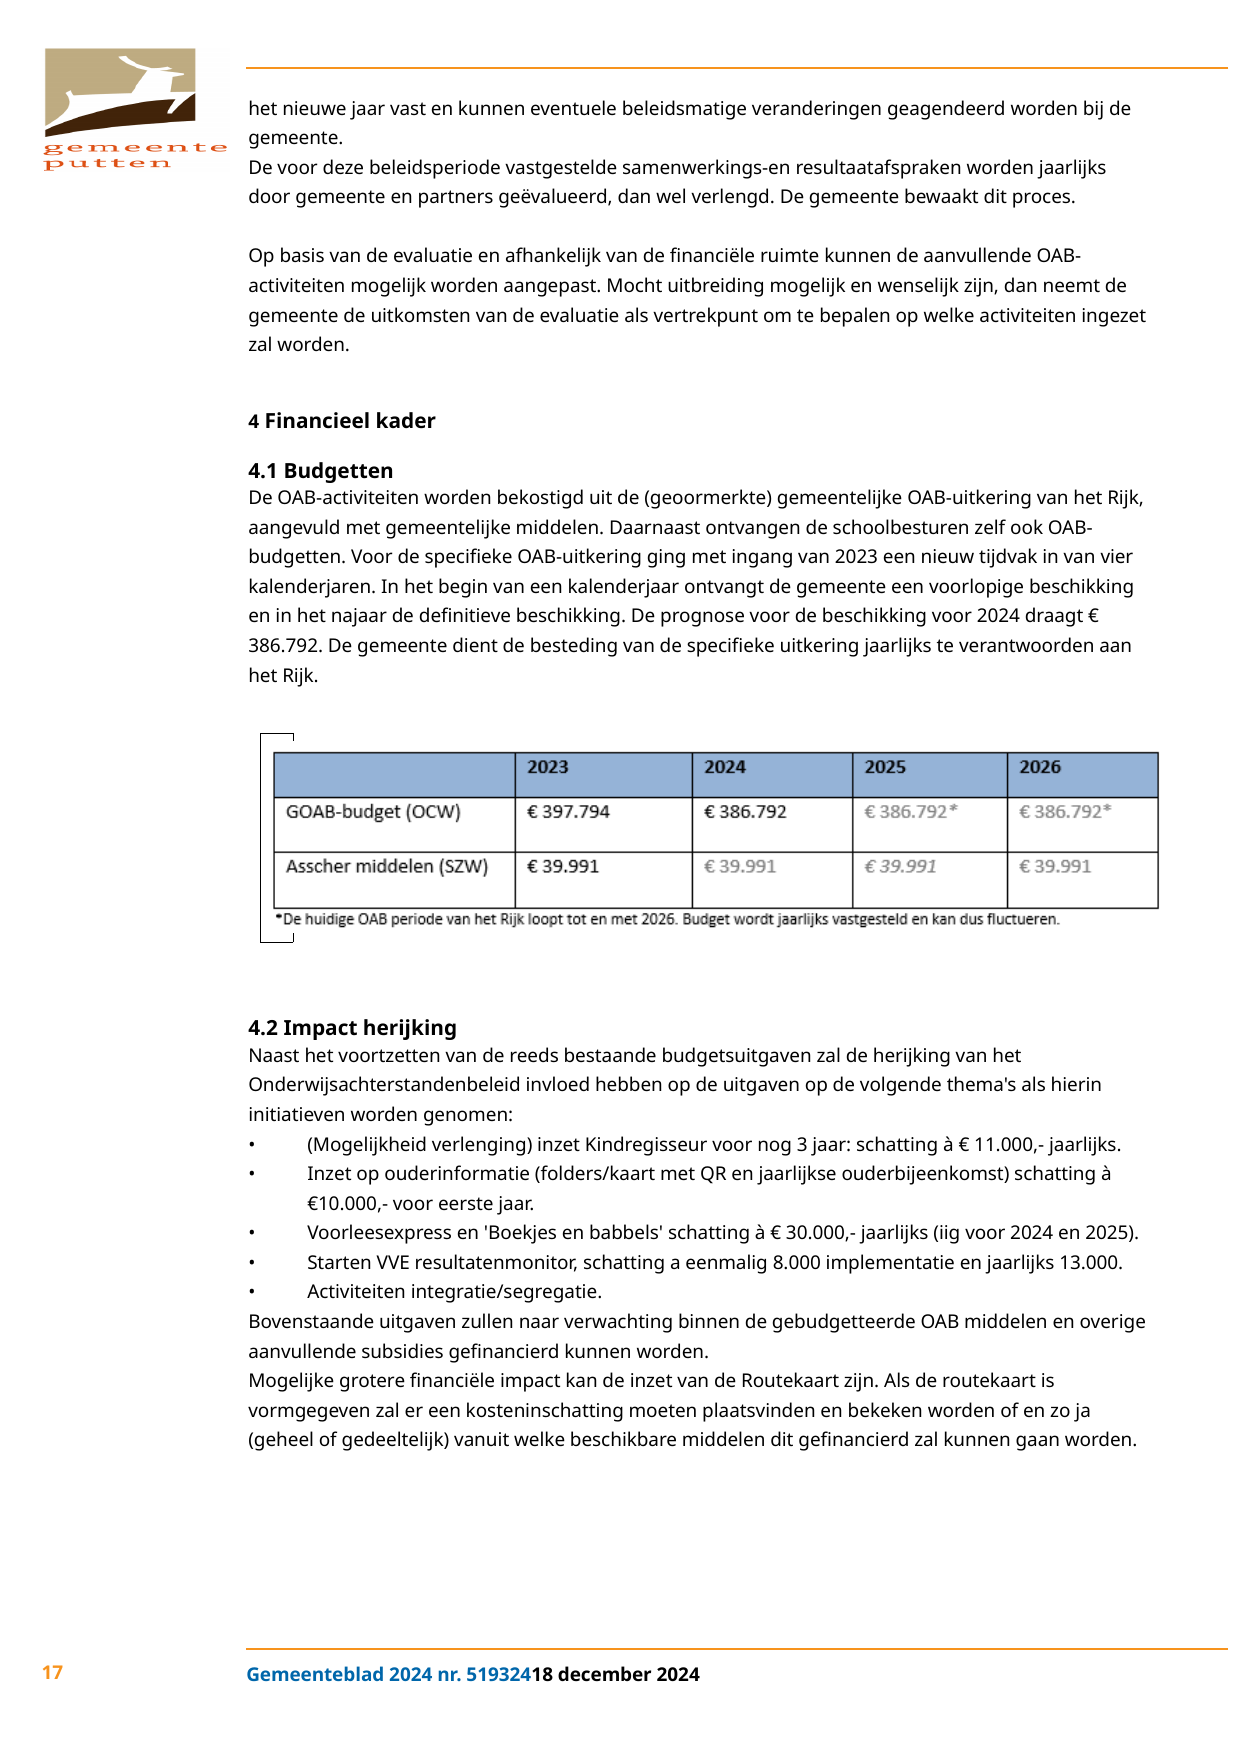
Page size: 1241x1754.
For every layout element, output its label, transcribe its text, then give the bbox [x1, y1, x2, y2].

list (Mogelijkheid verlenging) inzet Kindregisseur voor nog 3 jaar: schatting à € 11.000,- jaarlijks. [248, 1131, 1152, 1156]
text Bovenstaande uitgaven zullen naar verwachting binnen de gebudgetteerde OAB middelen en overige aanvullende subsidies gefinancierd kunnen worden. [248, 1308, 1152, 1363]
list Inzet op ouderinformatie (folders/kaart met QR en jaarlijkse ouderbijeenkomst) schatting à €10.000,- voor eerste jaar. [248, 1160, 1152, 1216]
list Voorleesexpress en 'Boekjes en babbels' schatting à € 30.000,- jaarlijks (iig voor 2024 en 2025). [248, 1219, 1152, 1245]
text Naast het voortzetten van de reeds bestaande budgetsuitgaven zal de herijking van het Onderwijsachterstandenbeleid invloed hebben op de uitgaven op de volgende thema's als hierin initiatieven worden genomen: [248, 1042, 1152, 1127]
picture [268, 741, 1173, 933]
list Starten VVE resultatenmonitor, schatting a eenmalig 8.000 implementatie en jaarlijks 13.000. [248, 1249, 1152, 1275]
text De voor deze beleidsperiode vastgestelde samenwerkings-en resultaatafspraken worden jaarlijks door gemeente en partners geëvalueerd, dan wel verlengd. De gemeente bewaakt dit proces. [248, 154, 1152, 209]
list Activiteiten integratie/segregatie. [248, 1279, 1152, 1304]
text 4.1 Budgetten [248, 456, 1152, 484]
picture [41, 47, 231, 172]
text Op basis van de evaluatie en afhankelijk van de financiële ruimte kunnen de aanvullende OAB-activiteiten mogelijk worden aangepast. Mocht uitbreiding mogelijk en wenselijk zijn, dan neemt de gemeente de uitkomsten van de evaluatie als vertrekpunt om te bepalen op welke activiteiten ingezet zal worden. [248, 243, 1152, 357]
text het nieuwe jaar vast en kunnen eventuele beleidsmatige veranderingen geagendeerd worden bij de gemeente. [248, 95, 1152, 150]
text De OAB-activiteiten worden bekostigd uit de (geoormerkte) gemeentelijke OAB-uitkering van het Rijk, aangevuld met gemeentelijke middelen. Daarnaast ontvangen de schoolbesturen zelf ook OAB-budgetten. Voor de specifieke OAB-uitkering ging met ingang van 2023 een nieuw tijdvak in van vier kalenderjaren. In het begin van een kalenderjaar ontvangt de gemeente een voorlopige beschikking en in het najaar de definitieve beschikking. De prognose voor de beschikking voor 2024 draagt € 386.792. De gemeente dient de besteding van de specifieke uitkering jaarlijks te verantwoorden aan het Rijk. [248, 484, 1152, 688]
text 4 Financieel kader [248, 407, 1152, 435]
text 4.2 Impact herijking [248, 1013, 1152, 1042]
text Mogelijke grotere financiële impact kan de inzet van de Routekaart zijn. Als de routekaart is vormgegeven zal er een kosteninschatting moeten plaatsvinden en bekeken worden of en zo ja (geheel of gedeeltelijk) vanuit welke beschikbare middelen dit gefinancierd zal kunnen gaan worden. [248, 1367, 1152, 1452]
